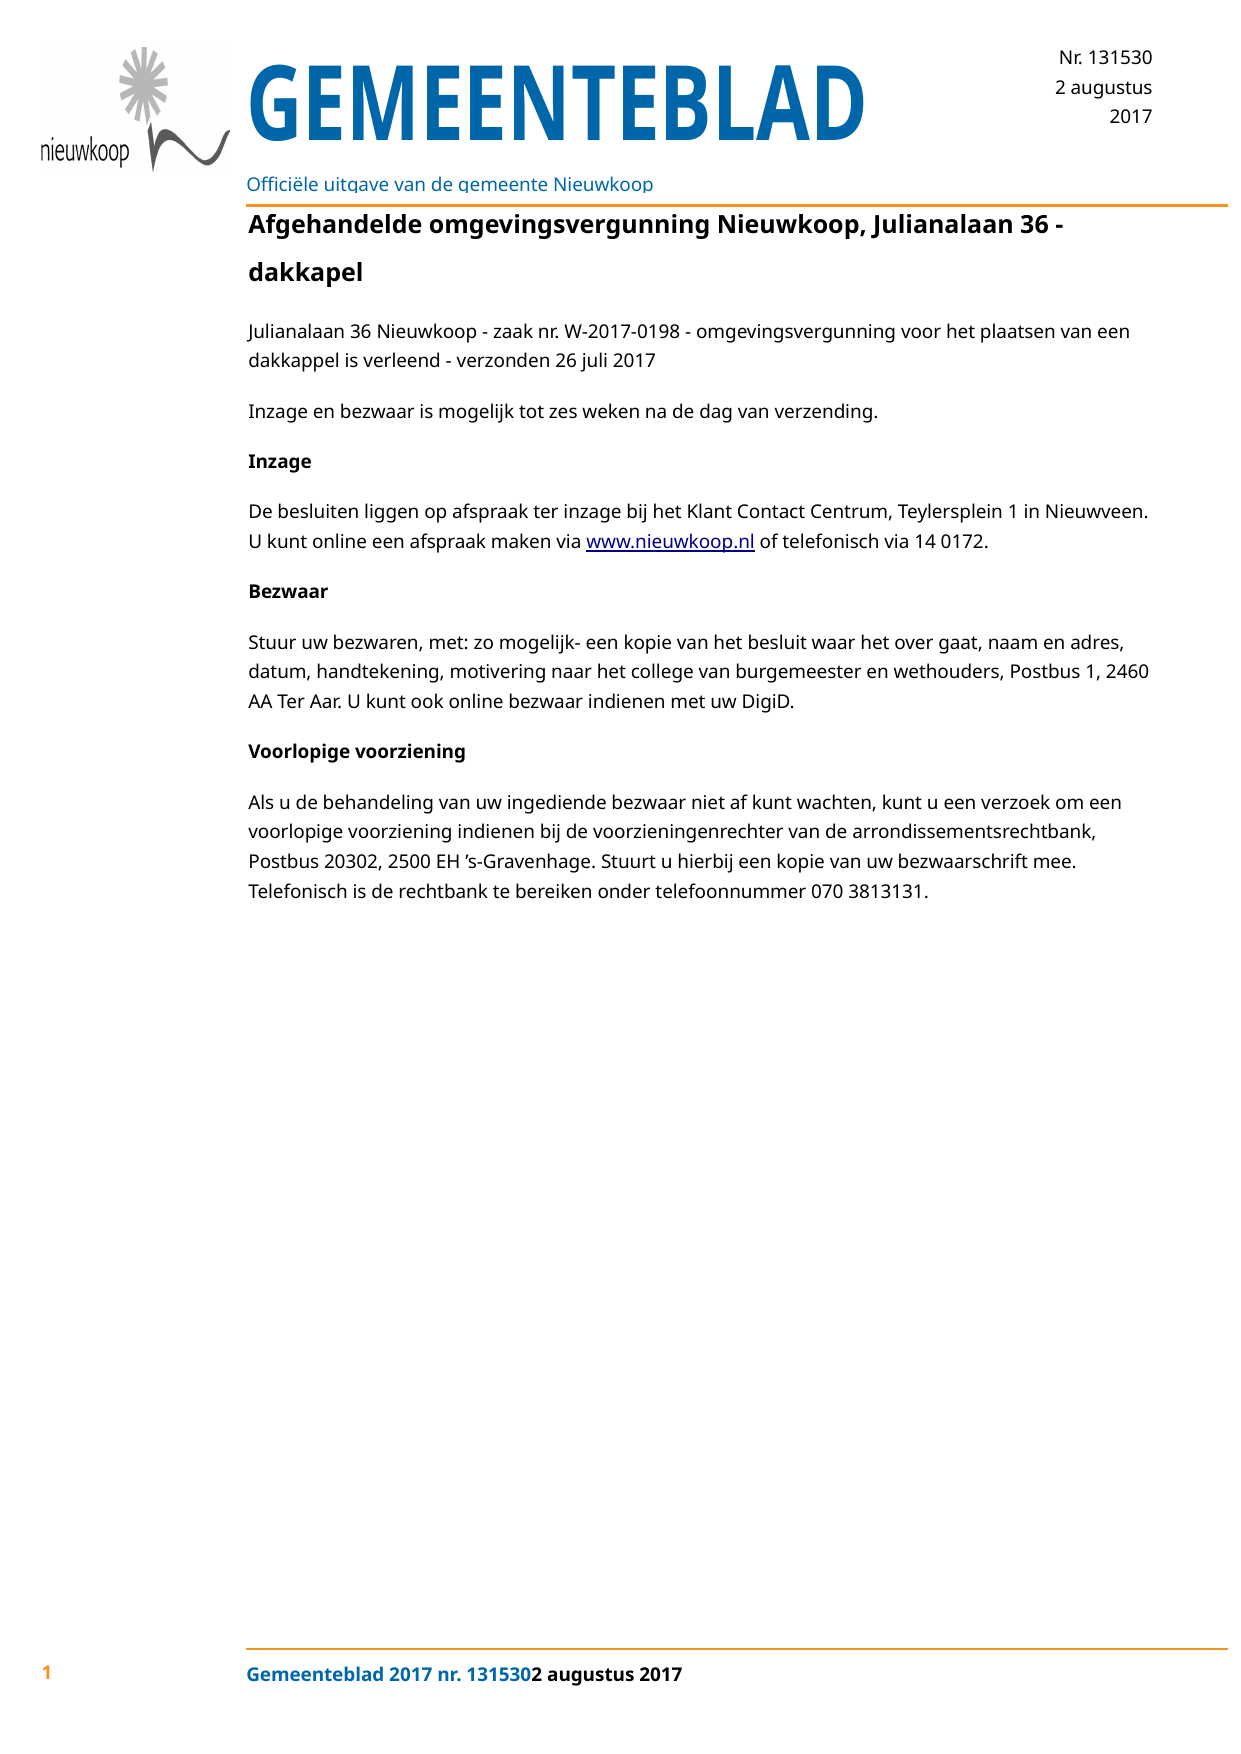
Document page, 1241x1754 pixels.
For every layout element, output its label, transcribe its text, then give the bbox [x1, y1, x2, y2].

text De besluiten liggen op afspraak ter inzage bij het Klant Contact Centrum, Teylersplein 1 in Nieuwveen. U kunt online een afspraak maken via www.nieuwkoop.nl of telefonisch via 14 0172. [248, 499, 1152, 554]
text Voorlopige voorziening [248, 739, 1152, 764]
text Afgehandelde omgevingsvergunning Nieuwkoop, Julianalaan 36 - dakkapel [248, 207, 1152, 288]
text Bezwaar [248, 579, 1152, 604]
text Als u de behandeling van uw ingediende bezwaar niet af kunt wachten, kunt u een verzoek om een voorlopige voorziening indienen bij de voorzieningenrechter van de arrondissementsrechtbank, Postbus 20302, 2500 EH ’s-Gravenhage. Stuurt u hierbij een kopie van uw bezwaarschrift mee. Telefonisch is de rechtbank te bereiken onder telefoonnummer 070 3813131. [248, 789, 1152, 904]
text Stuur uw bezwaren, met: zo mogelijk- een kopie van het besluit waar het over gaat, naam en adres, datum, handtekening, motivering naar het college van burgemeester en wethouders, Postbus 1, 2460 AA Ter Aar. U kunt ook online bezwaar indienen met uw DigiD. [248, 629, 1152, 714]
text Julianalaan 36 Nieuwkoop - zaak nr. W-2017-0198 - omgevingsvergunning voor het plaatsen van een dakkappel is verleend - verzonden 26 juli 2017 [248, 318, 1152, 373]
text Inzage [248, 448, 1152, 474]
text Inzage en bezwaar is mogelijk tot zes weken na de dag van verzending. [248, 398, 1152, 424]
picture [41, 47, 231, 172]
